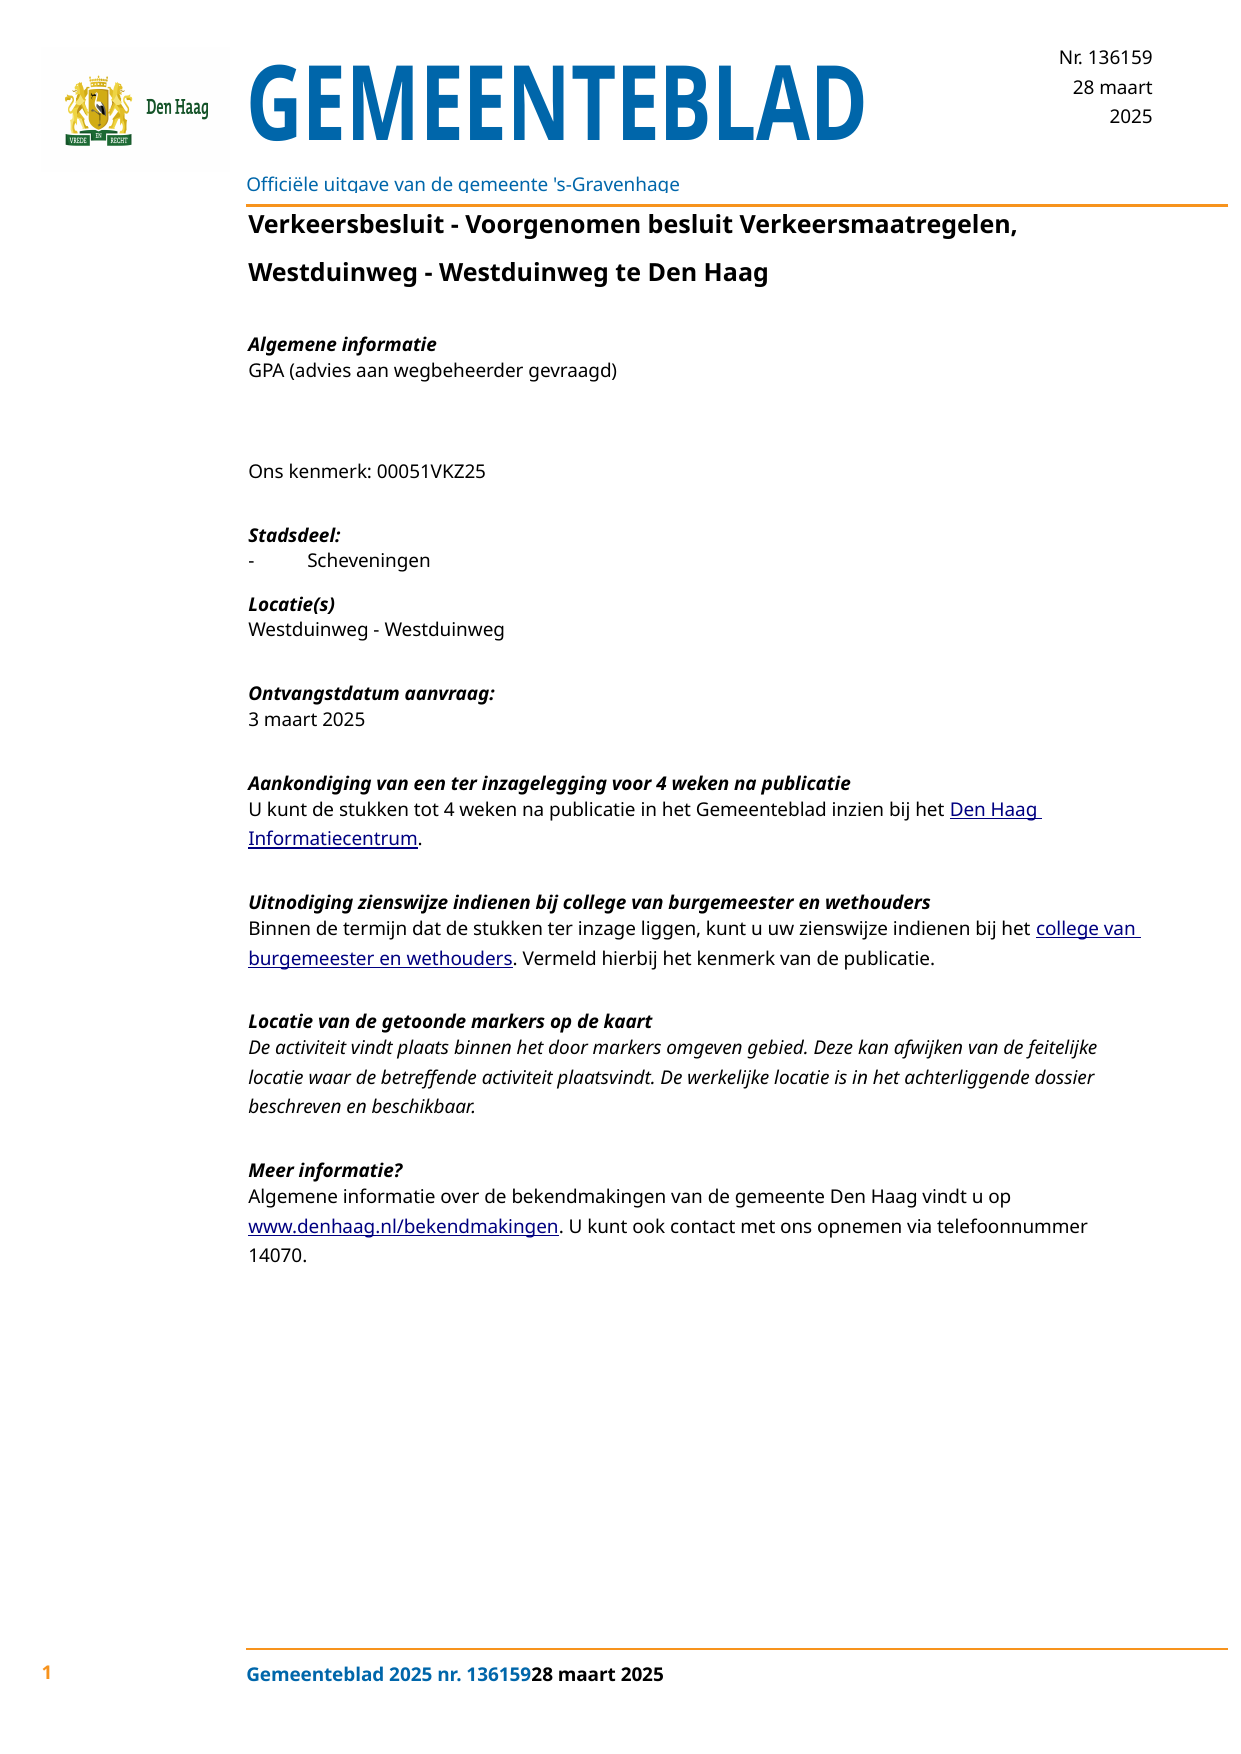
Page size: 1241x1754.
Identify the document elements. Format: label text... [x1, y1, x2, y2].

text Ontvangstdatum aanvraag: [248, 681, 1152, 706]
text Locatie(s) [248, 591, 1152, 617]
text 3 maart 2025 [248, 706, 1152, 732]
text Meer informatie? [248, 1158, 1152, 1183]
text Ons kenmerk: 00051VKZ25 [248, 458, 1152, 484]
text Stadsdeel: [248, 522, 1152, 548]
text Algemene informatie over de bekendmakingen van de gemeente Den Haag vindt u op www.denhaag.nl/bekendmakingen. U kunt ook contact met ons opnemen via telefoonnummer 14070. [248, 1183, 1152, 1268]
text Locatie van de getoonde markers op de kaart [248, 1009, 1152, 1034]
text Algemene informatie [248, 331, 1152, 357]
text Verkeersbesluit - Voorgenomen besluit Verkeersmaatregelen, Westduinweg - Westduinweg te Den Haag [248, 207, 1152, 288]
text U kunt de stukken tot 4 weken na publicatie in het Gemeenteblad inzien bij het Den Haag Informatiecentrum. [248, 796, 1152, 851]
text GPA (advies aan wegbeheerder gevraagd) [248, 357, 1152, 383]
text Aankondiging van een ter inzagelegging voor 4 weken na publicatie [248, 770, 1152, 796]
picture [41, 47, 231, 172]
list Scheveningen [248, 548, 1152, 573]
text Uitnodiging zienswijze indienen bij college van burgemeester en wethouders [248, 889, 1152, 915]
text Binnen de termijn dat de stukken ter inzage liggen, kunt u uw zienswijze indienen bij het college van burgemeester en wethouders. Vermeld hierbij het kenmerk van de publicatie. [248, 915, 1152, 971]
text Westduinweg - Westduinweg [248, 617, 1152, 642]
text De activiteit vindt plaats binnen het door markers omgeven gebied. Deze kan afwijken van de feitelijke locatie waar de betreffende activiteit plaatsvindt. De werkelijke locatie is in het achterliggende dossier beschreven en beschikbaar. [248, 1034, 1152, 1119]
